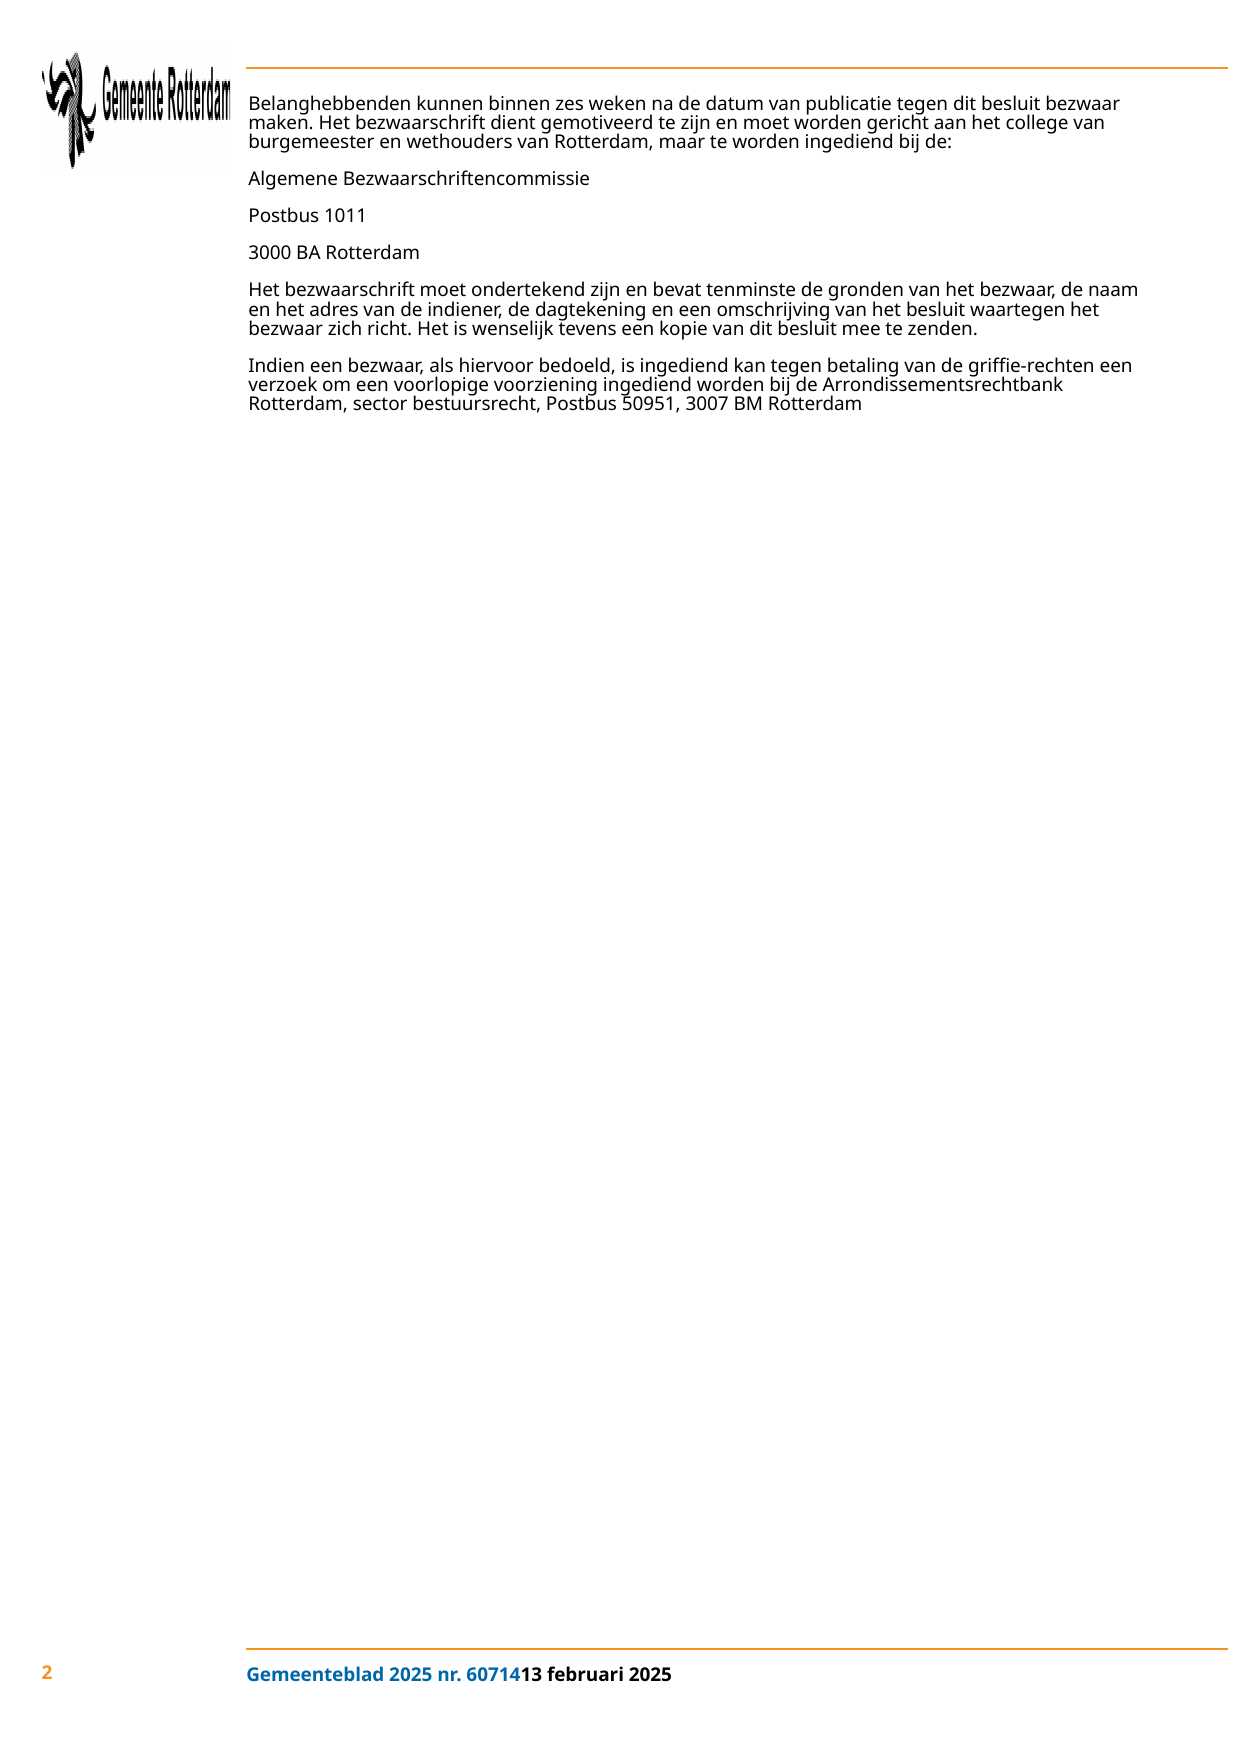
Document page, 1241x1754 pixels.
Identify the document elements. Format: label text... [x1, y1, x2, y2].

text Belanghebbenden kunnen binnen zes weken na de datum van publicatie tegen dit besluit bezwaar maken. Het bezwaarschrift dient gemotiveerd te zijn en moet worden gericht aan het college van burgemeester en wethouders van Rotterdam, maar te worden ingediend bij de: [248, 95, 1152, 153]
text Indien een bezwaar, als hiervoor bedoeld, is ingediend kan tegen betaling van de griffie-rechten een verzoek om een voorlopige voorziening ingediend worden bij de Arrondissementsrechtbank Rotterdam, sector bestuursrecht, Postbus 50951, 3007 BM Rotterdam [248, 357, 1152, 414]
picture [41, 47, 231, 172]
text Postbus 1011 [248, 207, 1152, 227]
text 3000 BA Rotterdam [248, 244, 1152, 263]
text Het bezwaarschrift moet ondertekend zijn en bevat tenminste de gronden van het bezwaar, de naam en het adres van de indiener, de dagtekening en een omschrijving van het besluit waartegen het bezwaar zich richt. Het is wenselijk tevens een kopie van dit besluit mee te zenden. [248, 281, 1152, 339]
text Algemene Bezwaarschriftencommissie [248, 170, 1152, 189]
